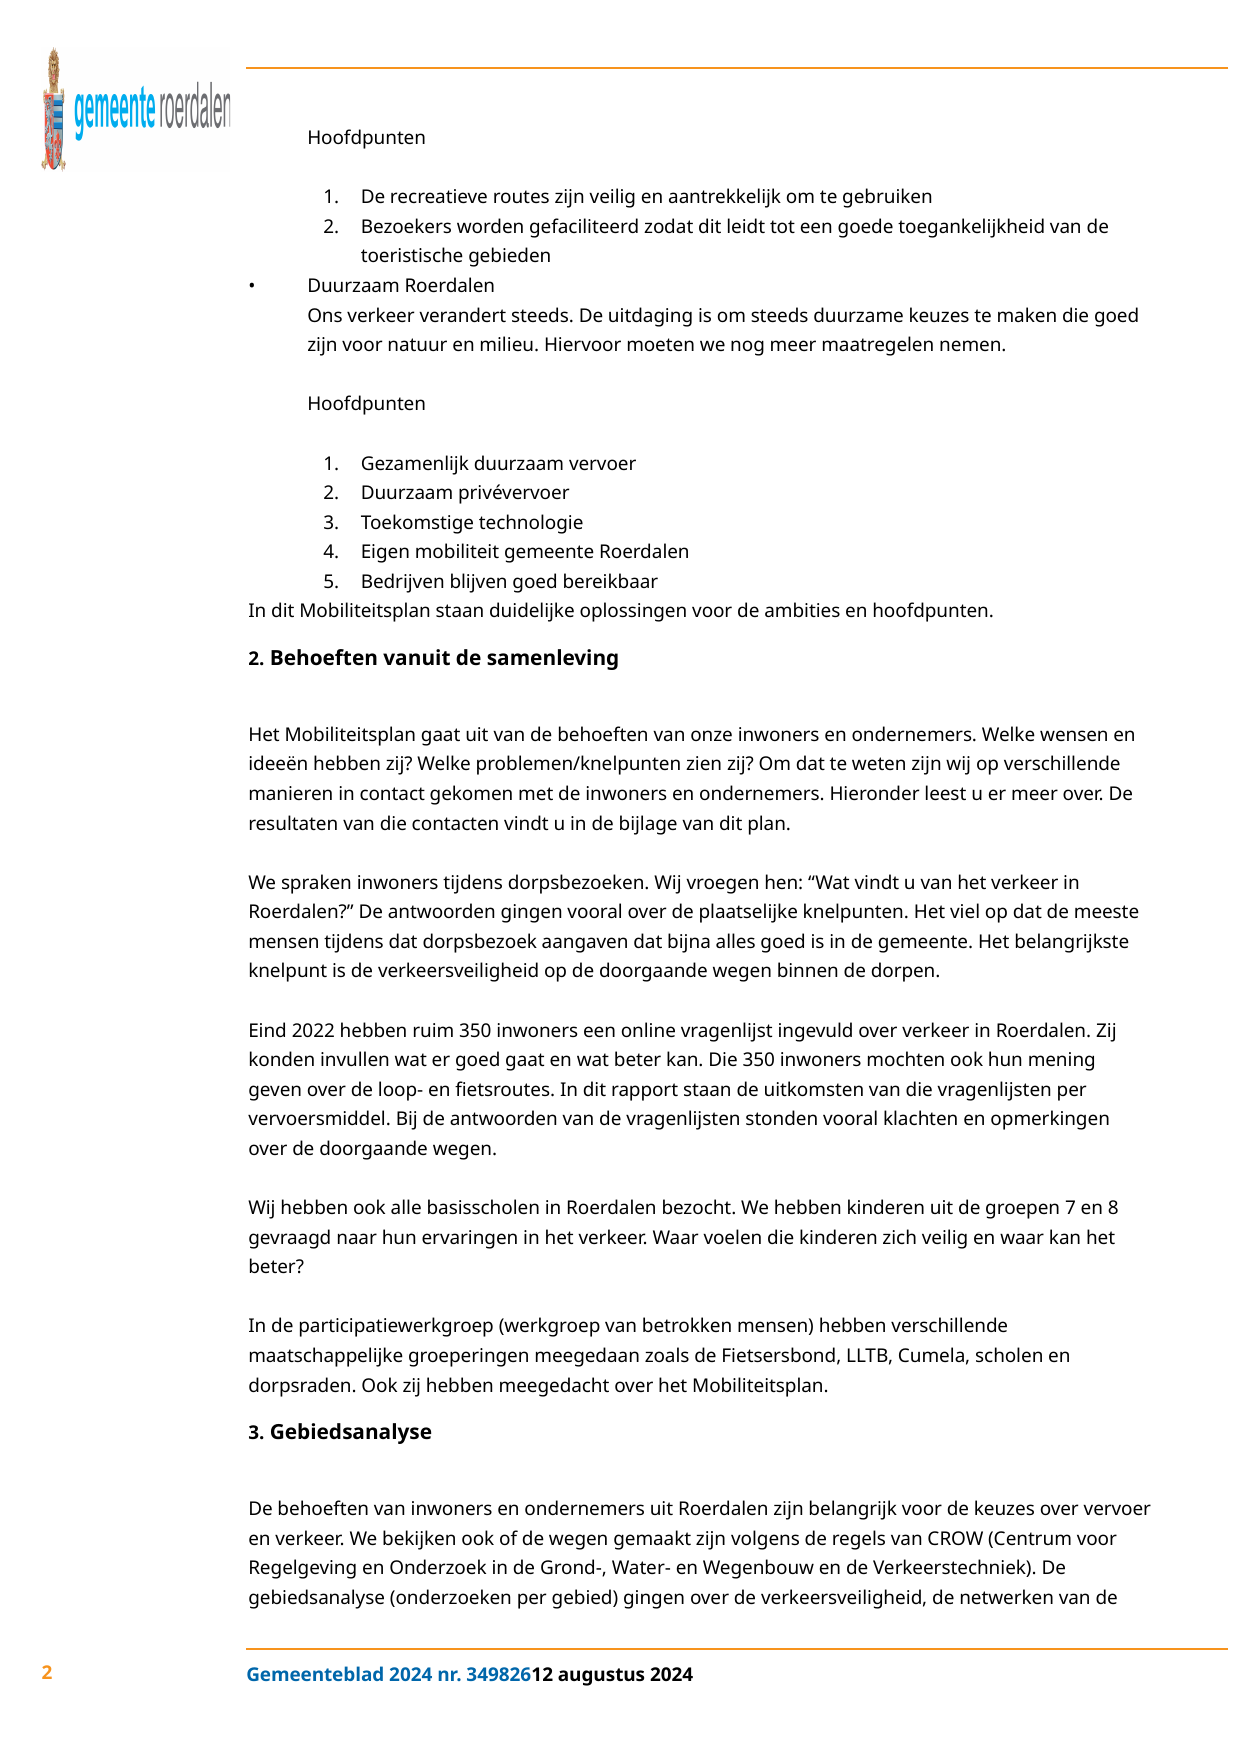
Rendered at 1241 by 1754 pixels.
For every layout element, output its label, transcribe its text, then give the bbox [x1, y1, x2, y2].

list Hoofdpunten [248, 391, 1152, 416]
list Bezoekers worden gefaciliteerd zodat dit leidt tot een goede toegankelijkheid van de toeristische gebieden [323, 213, 1152, 268]
list Duurzaam privévervoer [323, 479, 1152, 505]
list De recreatieve routes zijn veilig en aantrekkelijk om te gebruiken [323, 183, 1152, 209]
text 2. Behoeften vanuit de samenleving [248, 643, 1152, 672]
list Toekomstige technologie [323, 509, 1152, 535]
text Eind 2022 hebben ruim 350 inwoners een online vragenlijst ingevuld over verkeer in Roerdalen. Zij konden invullen wat er goed gaat en wat beter kan. Die 350 inwoners mochten ook hun mening geven over de loop- en fietsroutes. In dit rapport staan de uitkomsten van die vragenlijsten per vervoersmiddel. Bij de antwoorden van de vragenlijsten stonden vooral klachten en opmerkingen over de doorgaande wegen. [248, 1017, 1152, 1161]
list Ons verkeer verandert steeds. De uitdaging is om steeds duurzame keuzes te maken die goed zijn voor natuur en milieu. Hiervoor moeten we nog meer maatregelen nemen. [248, 302, 1152, 357]
text Het Mobiliteitsplan gaat uit van de behoeften van onze inwoners en ondernemers. Welke wensen en ideeën hebben zij? Welke problemen/knelpunten zien zij? Om dat te weten zijn wij op verschillende manieren in contact gekomen met de inwoners en ondernemers. Hieronder leest u er meer over. De resultaten van die contacten vindt u in de bijlage van dit plan. [248, 721, 1152, 836]
list Gezamenlijk duurzaam vervoer [323, 450, 1152, 476]
text Wij hebben ook alle basisscholen in Roerdalen bezocht. We hebben kinderen uit de groepen 7 en 8 gevraagd naar hun ervaringen in het verkeer. Waar voelen die kinderen zich veilig en waar kan het beter? [248, 1194, 1152, 1279]
picture [41, 47, 231, 172]
text 3. Gebiedsanalyse [248, 1417, 1152, 1446]
list Bedrijven blijven goed bereikbaar [323, 568, 1152, 594]
text In de participatiewerkgroep (werkgroep van betrokken mensen) hebben verschillende maatschappelijke groeperingen meegedaan zoals de Fietsersbond, LLTB, Cumela, scholen en dorpsraden. Ook zij hebben meegedacht over het Mobiliteitsplan. [248, 1313, 1152, 1398]
text We spraken inwoners tijdens dorpsbezoeken. Wij vroegen hen: “Wat vindt u van het verkeer in Roerdalen?” De antwoorden gingen vooral over de plaatselijke knelpunten. Het viel op dat de meeste mensen tijdens dat dorpsbezoek aangaven dat bijna alles goed is in de gemeente. Het belangrijkste knelpunt is de verkeersveiligheid op de doorgaande wegen binnen de dorpen. [248, 869, 1152, 983]
list Duurzaam Roerdalen [248, 272, 1152, 298]
list Hoofdpunten [248, 124, 1152, 150]
text In dit Mobiliteitsplan staan duidelijke oplossingen voor de ambities en hoofdpunten. [248, 598, 1152, 623]
list Eigen mobiliteit gemeente Roerdalen [323, 538, 1152, 564]
text De behoeften van inwoners en ondernemers uit Roerdalen zijn belangrijk voor de keuzes over vervoer en verkeer. We bekijken ook of de wegen gemaakt zijn volgens de regels van CROW (Centrum voor Regelgeving en Onderzoek in de Grond-, Water- en Wegenbouw en de Verkeerstechniek). De gebiedsanalyse (onderzoeken per gebied) gingen over de verkeersveiligheid, de netwerken van de [248, 1495, 1152, 1610]
